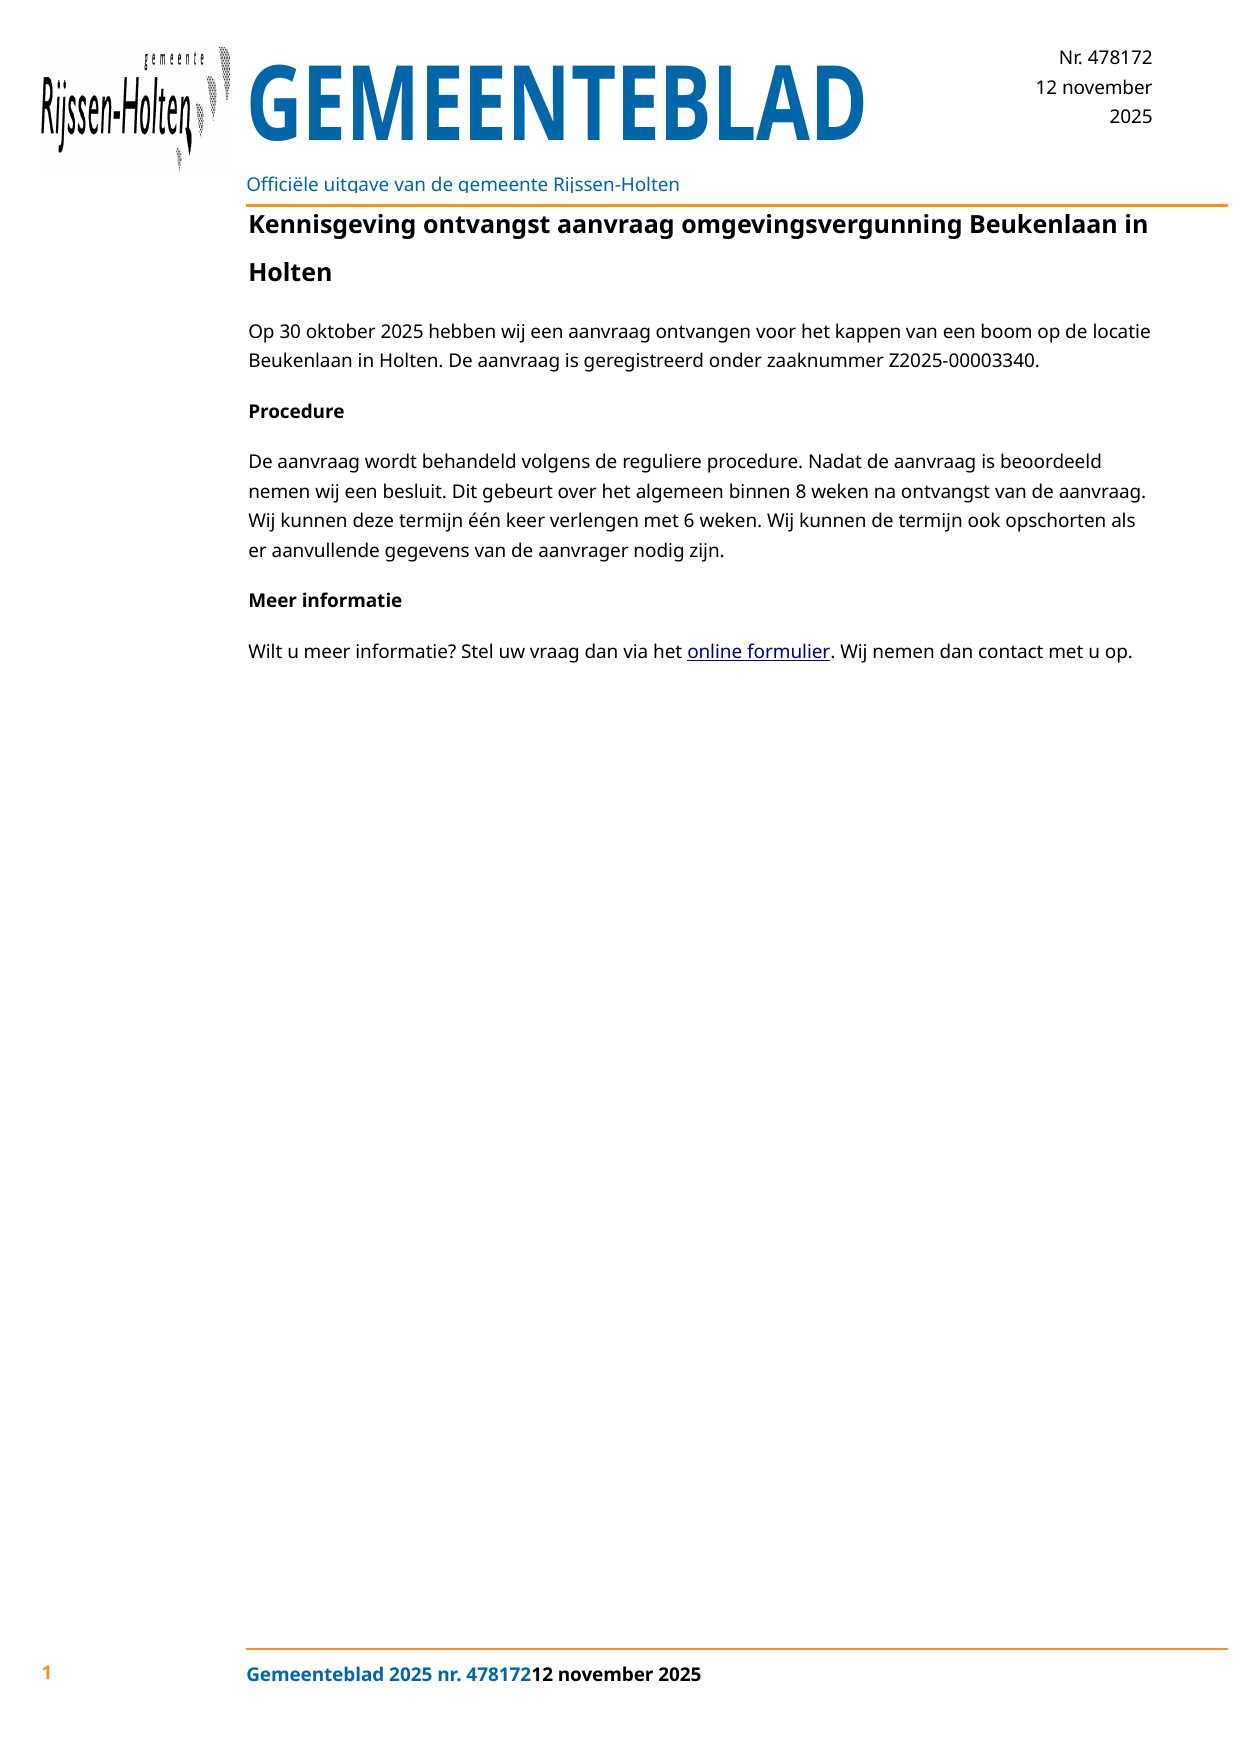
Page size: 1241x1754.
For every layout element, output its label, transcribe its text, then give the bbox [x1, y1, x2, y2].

text Op 30 oktober 2025 hebben wij een aanvraag ontvangen voor het kappen van een boom op de locatie Beukenlaan in Holten. De aanvraag is geregistreerd onder zaaknummer Z2025-00003340. [248, 318, 1152, 373]
text Procedure [248, 398, 1152, 424]
text Kennisgeving ontvangst aanvraag omgevingsvergunning Beukenlaan in Holten [248, 207, 1152, 288]
text Meer informatie [248, 587, 1152, 613]
text Wilt u meer informatie? Stel uw vraag dan via het online formulier. Wij nemen dan contact met u op. [248, 638, 1152, 664]
picture [41, 47, 231, 172]
text De aanvraag wordt behandeld volgens de reguliere procedure. Nadat de aanvraag is beoordeeld nemen wij een besluit. Dit gebeurt over het algemeen binnen 8 weken na ontvangst van de aanvraag. Wij kunnen deze termijn één keer verlengen met 6 weken. Wij kunnen de termijn ook opschorten als er aanvullende gegevens van de aanvrager nodig zijn. [248, 448, 1152, 563]
